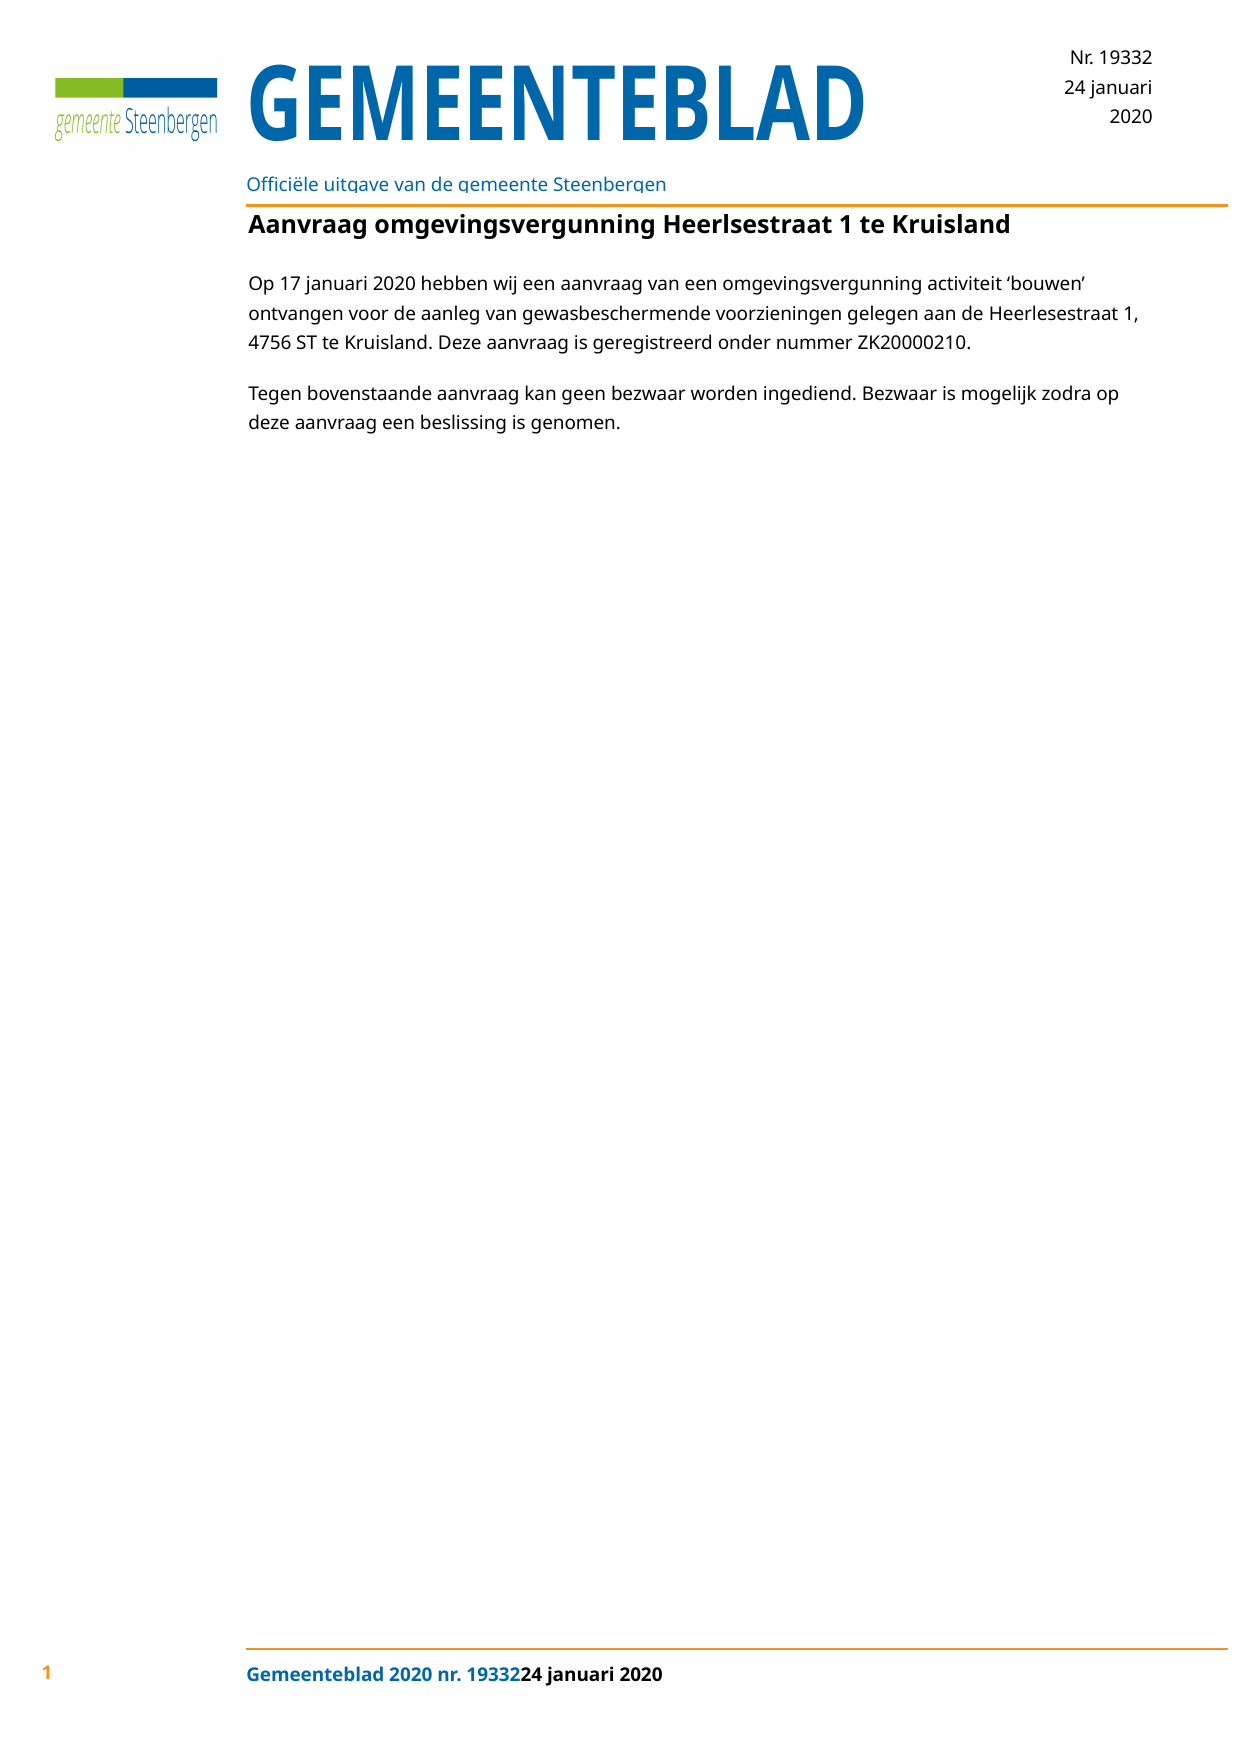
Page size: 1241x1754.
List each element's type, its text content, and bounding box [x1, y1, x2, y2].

text Aanvraag omgevingsvergunning Heerlsestraat 1 te Kruisland [248, 207, 1152, 241]
text Op 17 januari 2020 hebben wij een aanvraag van een omgevingsvergunning activiteit ‘bouwen’ ontvangen voor de aanleg van gewasbeschermende voorzieningen gelegen aan de Heerlesestraat 1, 4756 ST te Kruisland. Deze aanvraag is geregistreerd onder nummer ZK20000210. [248, 270, 1152, 355]
picture [41, 47, 231, 172]
text Tegen bovenstaande aanvraag kan geen bezwaar worden ingediend. Bezwaar is mogelijk zodra op deze aanvraag een beslissing is genomen. [248, 380, 1152, 435]
